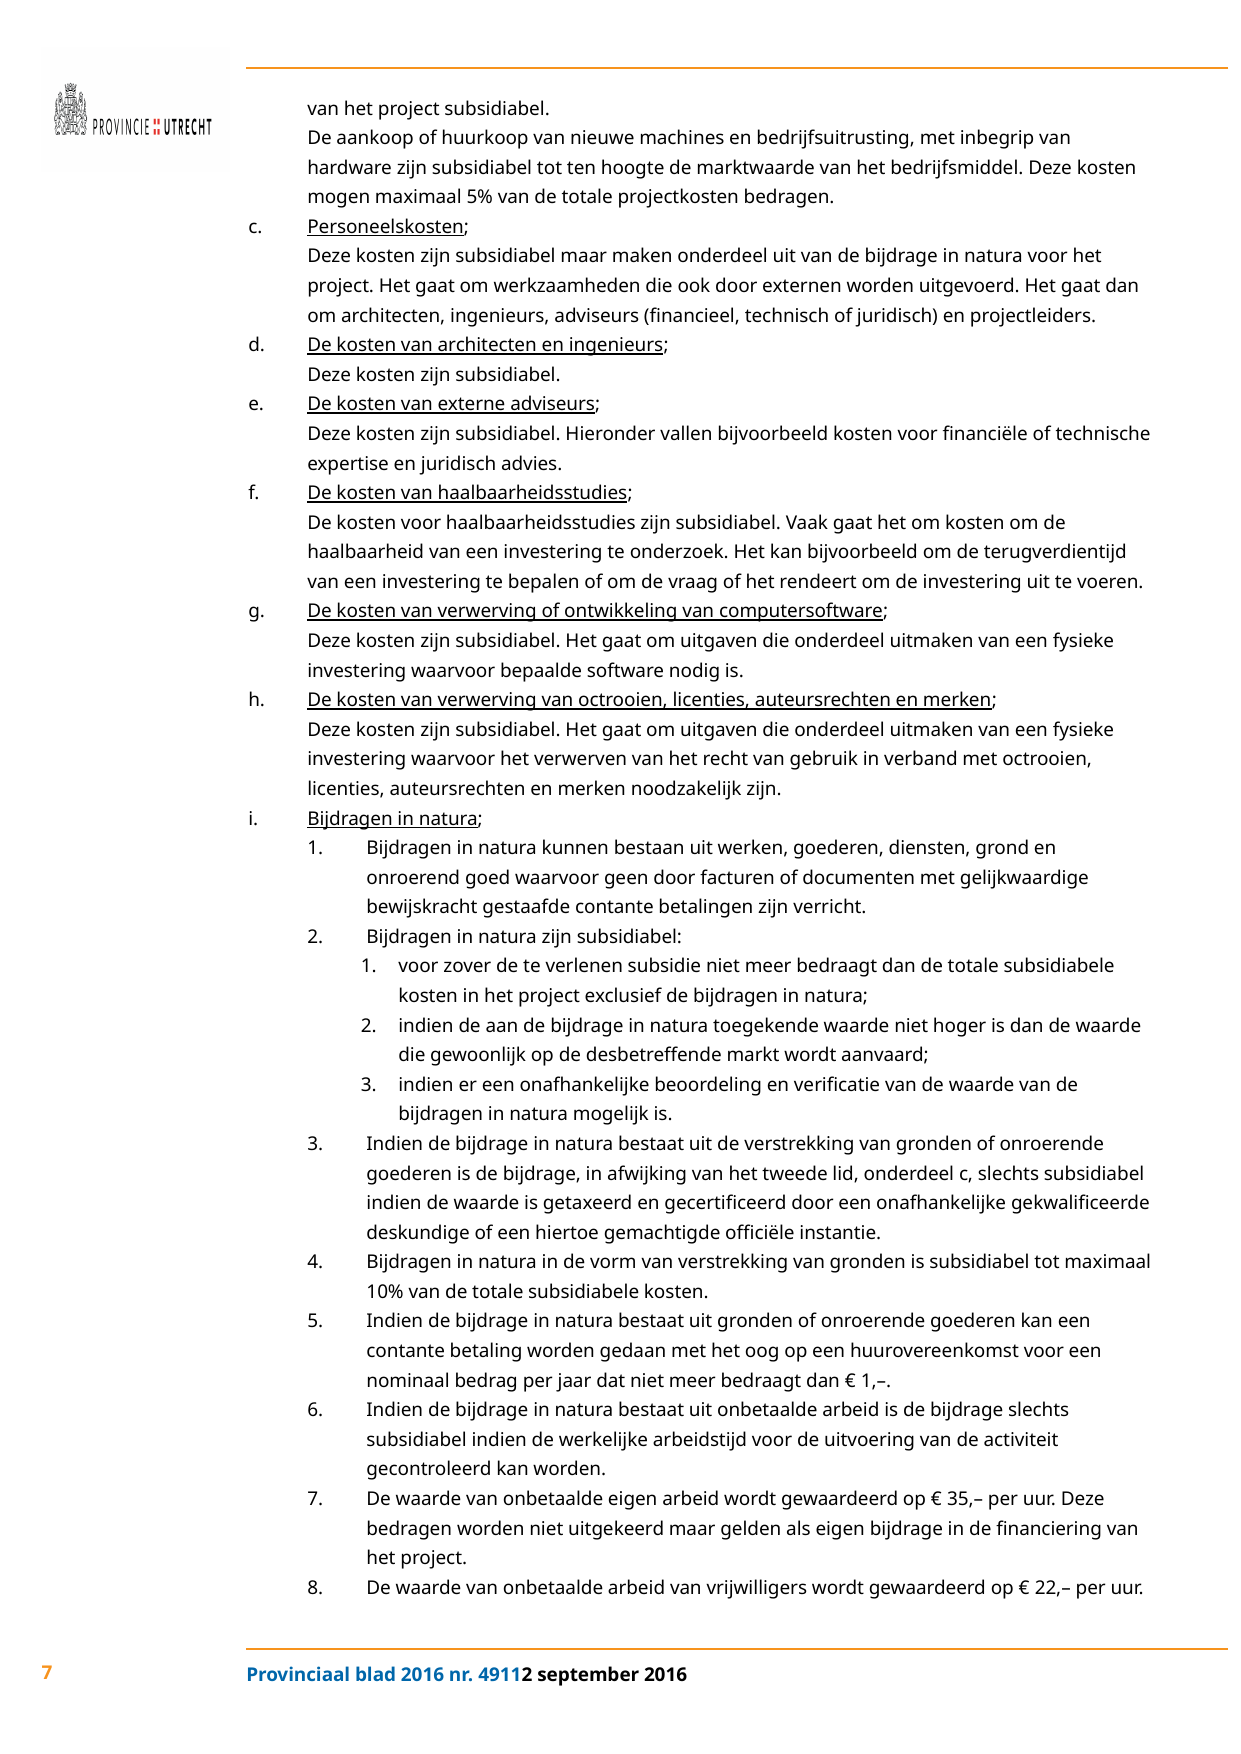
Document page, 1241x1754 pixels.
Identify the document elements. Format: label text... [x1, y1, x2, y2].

list Deze kosten zijn subsidiabel. Hieronder vallen bijvoorbeeld kosten voor financiële of technische expertise en juridisch advies. [248, 420, 1152, 476]
list Bijdragen in natura; [248, 805, 1152, 831]
list De waarde van onbetaalde arbeid van vrijwilligers wordt gewaardeerd op € 22,– per uur. [307, 1574, 1152, 1600]
list Bijdragen in natura zijn subsidiabel: [307, 923, 1152, 949]
list Indien de bijdrage in natura bestaat uit onbetaalde arbeid is de bijdrage slechts subsidiabel indien de werkelijke arbeidstijd voor de uitvoering van de activiteit gecontroleerd kan worden. [307, 1396, 1152, 1481]
list De kosten van haalbaarheidsstudies; [248, 479, 1152, 505]
list indien er een onafhankelijke beoordeling en verificatie van de waarde van de bijdragen in natura mogelijk is. [361, 1071, 1152, 1126]
list Bijdragen in natura kunnen bestaan uit werken, goederen, diensten, grond en onroerend goed waarvoor geen door facturen of documenten met gelijkwaardige bewijskracht gestaafde contante betalingen zijn verricht. [307, 834, 1152, 919]
list De kosten voor haalbaarheidsstudies zijn subsidiabel. Vaak gaat het om kosten om de haalbaarheid van een investering te onderzoek. Het kan bijvoorbeeld om de terugverdientijd van een investering te bepalen of om de vraag of het rendeert om de investering uit te voeren. [248, 509, 1152, 594]
list Deze kosten zijn subsidiabel. Het gaat om uitgaven die onderdeel uitmaken van een fysieke investering waarvoor bepaalde software nodig is. [248, 627, 1152, 683]
list Bijdragen in natura in de vorm van verstrekking van gronden is subsidiabel tot maximaal 10% van de totale subsidiabele kosten. [307, 1248, 1152, 1304]
list De kosten van verwerving of ontwikkeling van computersoftware; [248, 598, 1152, 623]
list De waarde van onbetaalde eigen arbeid wordt gewaardeerd op € 35,– per uur. Deze bedragen worden niet uitgekeerd maar gelden als eigen bijdrage in de financiering van het project. [307, 1485, 1152, 1570]
list Deze kosten zijn subsidiabel maar maken onderdeel uit van de bijdrage in natura voor het project. Het gaat om werkzaamheden die ook door externen worden uitgevoerd. Het gaat dan om architecten, ingenieurs, adviseurs (financieel, technisch of juridisch) en projectleiders. [248, 243, 1152, 328]
list De aankoop of huurkoop van nieuwe machines en bedrijfsuitrusting, met inbegrip van hardware zijn subsidiabel tot ten hoogte de marktwaarde van het bedrijfsmiddel. Deze kosten mogen maximaal 5% van de totale projectkosten bedragen. [248, 124, 1152, 209]
list Indien de bijdrage in natura bestaat uit de verstrekking van gronden of onroerende goederen is de bijdrage, in afwijking van het tweede lid, onderdeel c, slechts subsidiabel indien de waarde is getaxeerd en gecertificeerd door een onafhankelijke gekwalificeerde deskundige of een hiertoe gemachtigde officiële instantie. [307, 1130, 1152, 1245]
list Personeelskosten; [248, 213, 1152, 239]
list De kosten van verwerving van octrooien, licenties, auteursrechten en merken; [248, 686, 1152, 712]
list voor zover de te verlenen subsidie niet meer bedraagt dan de totale subsidiabele kosten in het project exclusief de bijdragen in natura; [361, 953, 1152, 1008]
list De kosten van architecten en ingenieurs; [248, 331, 1152, 357]
list indien de aan de bijdrage in natura toegekende waarde niet hoger is dan de waarde die gewoonlijk op de desbetreffende markt wordt aanvaard; [361, 1012, 1152, 1067]
list Indien de bijdrage in natura bestaat uit gronden of onroerende goederen kan een contante betaling worden gedaan met het oog op een huurovereenkomst voor een nominaal bedrag per jaar dat niet meer bedraagt dan € 1,–. [307, 1308, 1152, 1393]
list Deze kosten zijn subsidiabel. [248, 361, 1152, 387]
list De kosten van externe adviseurs; [248, 391, 1152, 416]
list van het project subsidiabel. [248, 95, 1152, 121]
list Deze kosten zijn subsidiabel. Het gaat om uitgaven die onderdeel uitmaken van een fysieke investering waarvoor het verwerven van het recht van gebruik in verband met octrooien, licenties, auteursrechten en merken noodzakelijk zijn. [248, 716, 1152, 801]
picture [41, 47, 231, 172]
